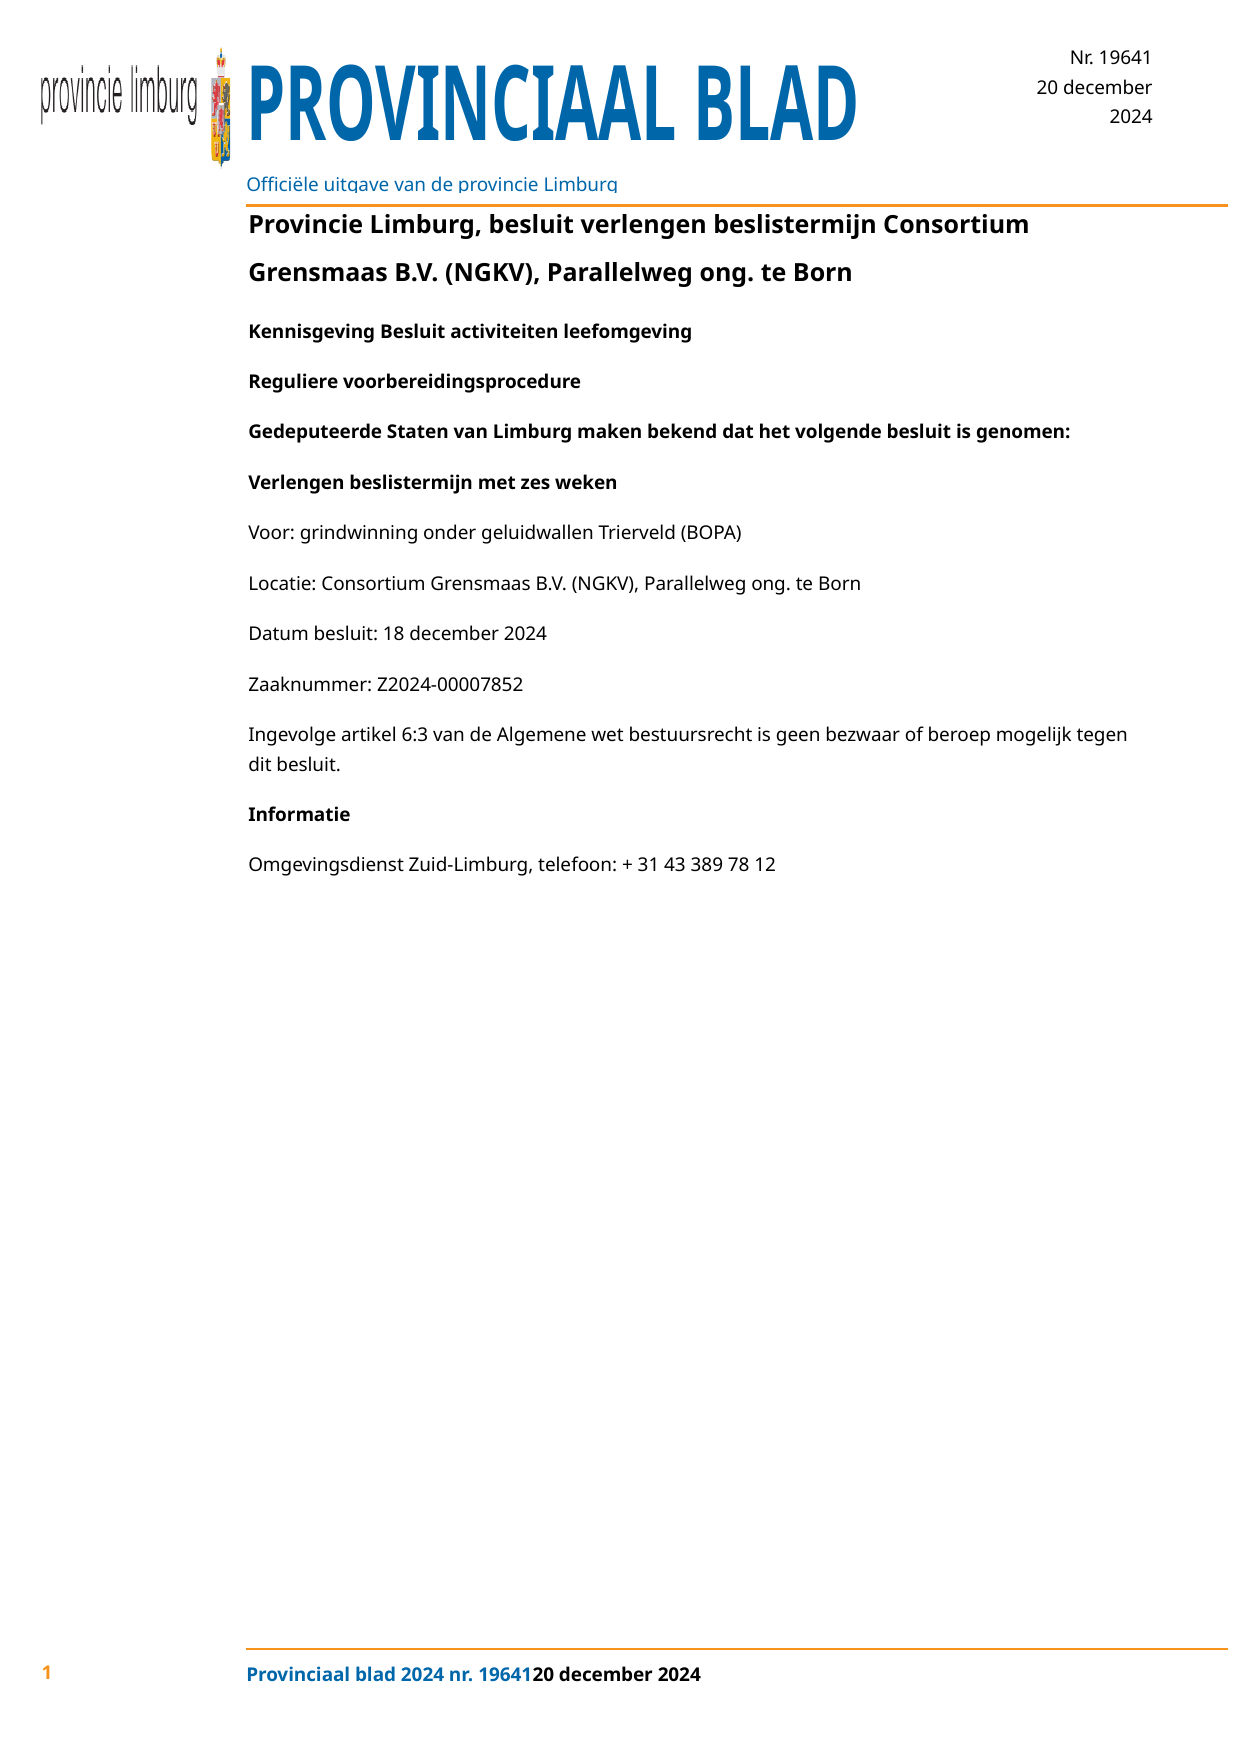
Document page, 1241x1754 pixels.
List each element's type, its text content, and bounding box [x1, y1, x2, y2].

text Reguliere voorbereidingsprocedure [248, 368, 1152, 394]
text Informatie [248, 801, 1152, 827]
picture [41, 47, 231, 172]
text Ingevolge artikel 6:3 van de Algemene wet bestuursrecht is geen bezwaar of beroep mogelijk tegen dit besluit. [248, 721, 1152, 777]
text Voor: grindwinning onder geluidwallen Trierveld (BOPA) [248, 519, 1152, 545]
text Zaaknummer: Z2024-00007852 [248, 671, 1152, 697]
text Omgevingsdienst Zuid-Limburg, telefoon: + 31 43 389 78 12 [248, 852, 1152, 877]
text Datum besluit: 18 december 2024 [248, 620, 1152, 646]
text Locatie: Consortium Grensmaas B.V. (NGKV), Parallelweg ong. te Born [248, 570, 1152, 596]
text Provincie Limburg, besluit verlengen beslistermijn Consortium Grensmaas B.V. (NGKV), Parallelweg ong. te Born [248, 207, 1152, 288]
text Gedeputeerde Staten van Limburg maken bekend dat het volgende besluit is genomen: [248, 419, 1152, 444]
text Kennisgeving Besluit activiteiten leefomgeving [248, 318, 1152, 344]
text Verlengen beslistermijn met zes weken [248, 469, 1152, 495]
